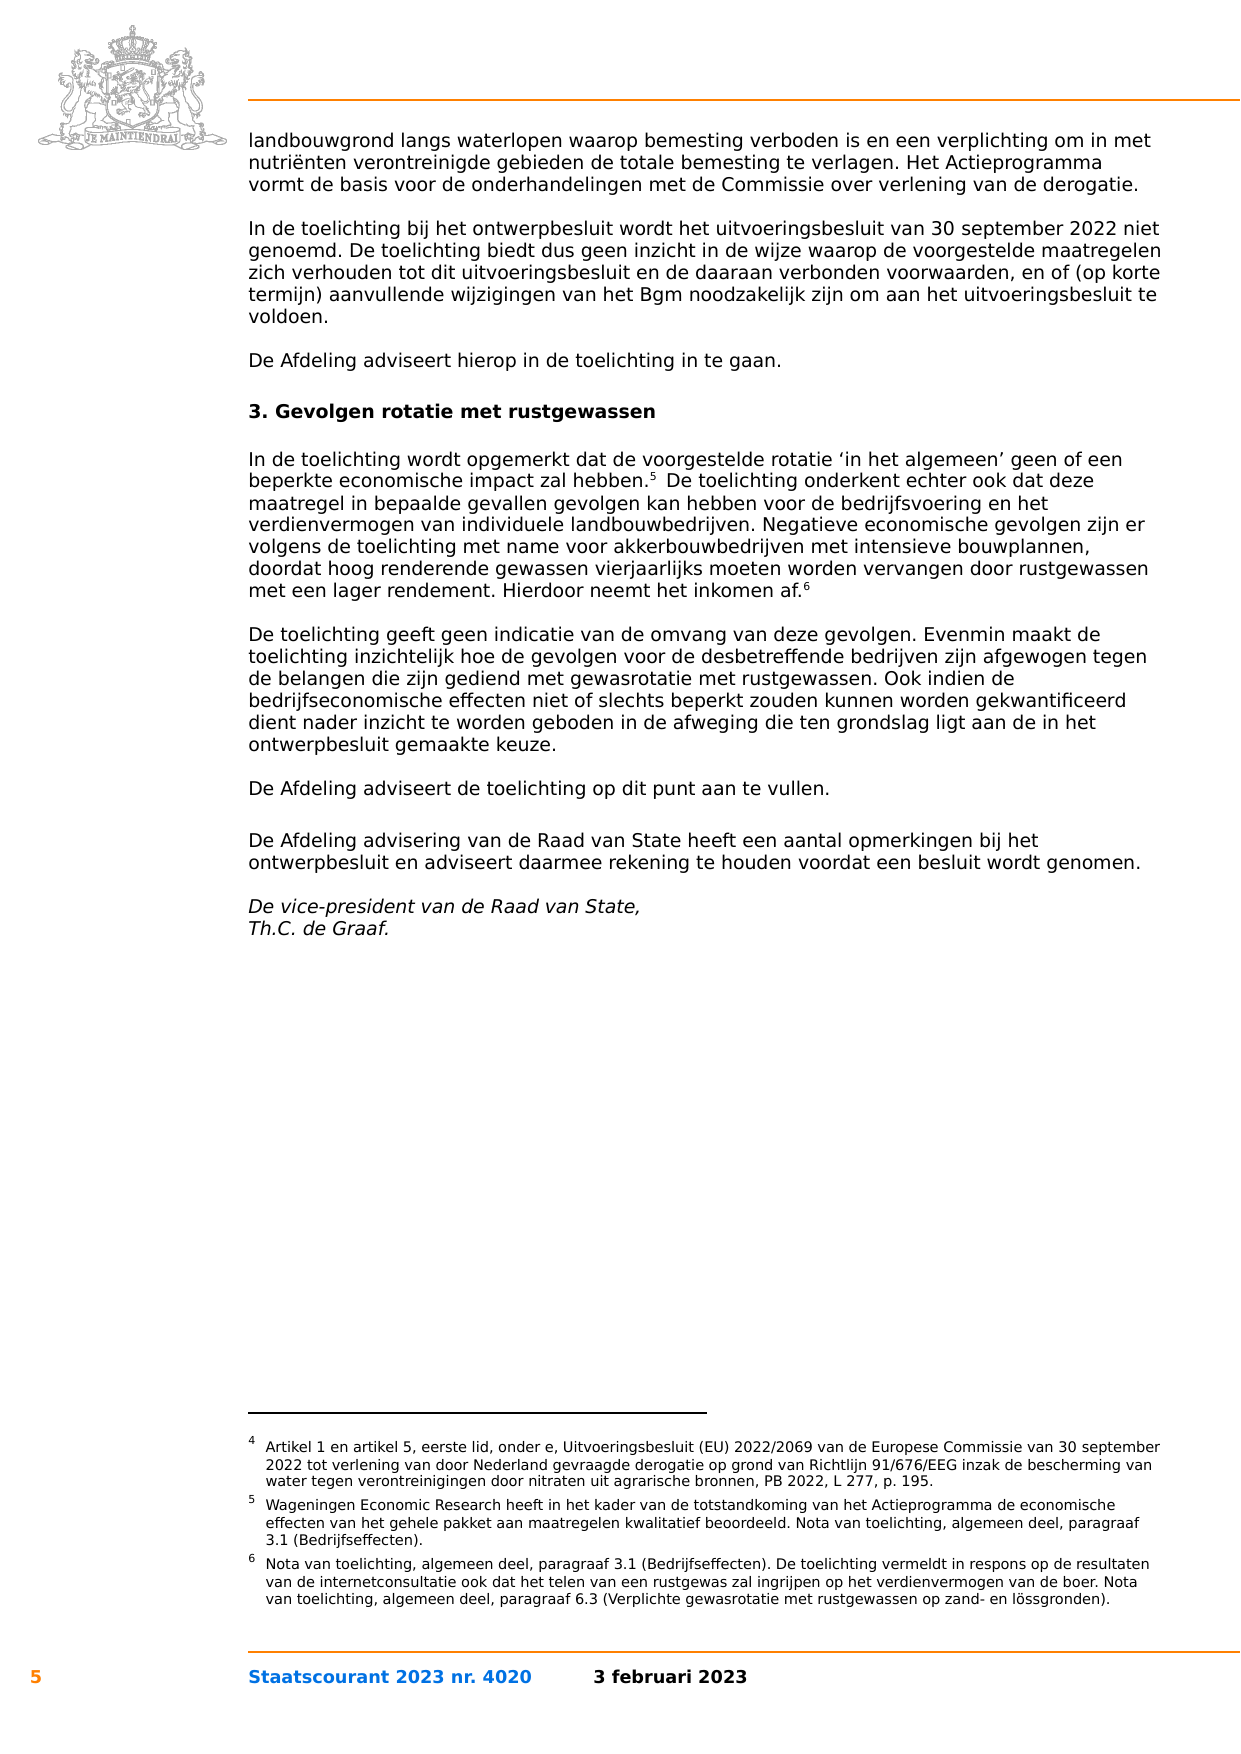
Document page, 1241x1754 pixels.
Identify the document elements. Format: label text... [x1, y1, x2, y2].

text De toelichting geeft geen indicatie van de omvang van deze gevolgen. Evenmin maakt de toelichting inzichtelijk hoe de gevolgen voor de desbetreffende bedrijven zijn afgewogen tegen de belangen die zijn gediend met gewasrotatie met rustgewassen. Ook indien de bedrijfseconomische effecten niet of slechts beperkt zouden kunnen worden gekwantificeerd dient nader inzicht te worden geboden in de afweging die ten grondslag ligt aan de in het ontwerpbesluit gemaakte keuze. [248, 624, 1163, 756]
text De Afdeling adviseert de toelichting op dit punt aan te vullen. [248, 778, 1163, 800]
text In de toelichting wordt opgemerkt dat de voorgestelde rotatie ‘in het algemeen’ geen of een beperkte economische impact zal hebben. De toelichting onderkent echter ook dat deze maatregel in bepaalde gevallen gevolgen kan hebben voor de bedrijfsvoering en het verdienvermogen van individuele landbouwbedrijven. Negatieve economische gevolgen zijn er volgens de toelichting met name voor akkerbouwbedrijven met intensieve bouwplannen, doordat hoog renderende gewassen vierjaarlijks moeten worden vervangen door rustgewassen met een lager rendement. Hierdoor neemt het inkomen af. [248, 448, 1163, 602]
text Nota van toelichting, algemeen deel, paragraaf 3.1 (Bedrijfseffecten). De toelichting vermeldt in respons op de resultaten van de internetconsultatie ook dat het telen van een rustgewas zal ingrijpen op het verdienvermogen van de boer. Nota van toelichting, algemeen deel, paragraaf 6.3 (Verplichte gewasrotatie met rustgewassen op zand- en lössgronden). [248, 1552, 1163, 1608]
subtitle 3. Gevolgen rotatie met rustgewassen [248, 401, 1163, 423]
text De vice-president van de Raad van State, Th.C. de Graaf. [248, 896, 1163, 940]
text De Afdeling adviseert hierop in de toelichting in te gaan. [248, 349, 1163, 371]
text landbouwgrond langs waterlopen waarop bemesting verboden is en een verplichting om in met nutriënten verontreinigde gebieden de totale bemesting te verlagen. Het Actieprogramma vormt de basis voor de onderhandelingen met de Commissie over verlening van de derogatie. [248, 130, 1163, 196]
text Artikel 1 en artikel 5, eerste lid, onder e, Uitvoeringsbesluit (EU) 2022/2069 van de Europese Commissie van 30 september 2022 tot verlening van door Nederland gevraagde derogatie op grond van Richtlijn 91/676/EEG inzak de bescherming van water tegen verontreinigingen door nitraten uit agrarische bronnen, PB 2022, L 277, p. 195. [248, 1434, 1163, 1490]
picture [38, 25, 227, 150]
text Wageningen Economic Research heeft in het kader van de totstandkoming van het Actieprogramma de economische effecten van het gehele pakket aan maatregelen kwalitatief beoordeeld. Nota van toelichting, algemeen deel, paragraaf 3.1 (Bedrijfseffecten). [248, 1493, 1163, 1549]
text In de toelichting bij het ontwerpbesluit wordt het uitvoeringsbesluit van 30 september 2022 niet genoemd. De toelichting biedt dus geen inzicht in de wijze waarop de voorgestelde maatregelen zich verhouden tot dit uitvoeringsbesluit en de daaraan verbonden voorwaarden, en of (op korte termijn) aanvullende wijzigingen van het Bgm noodzakelijk zijn om aan het uitvoeringsbesluit te voldoen. [248, 218, 1163, 328]
text De Afdeling advisering van de Raad van State heeft een aantal opmerkingen bij het ontwerpbesluit en adviseert daarmee rekening te houden voordat een besluit wordt genomen. [248, 830, 1163, 874]
